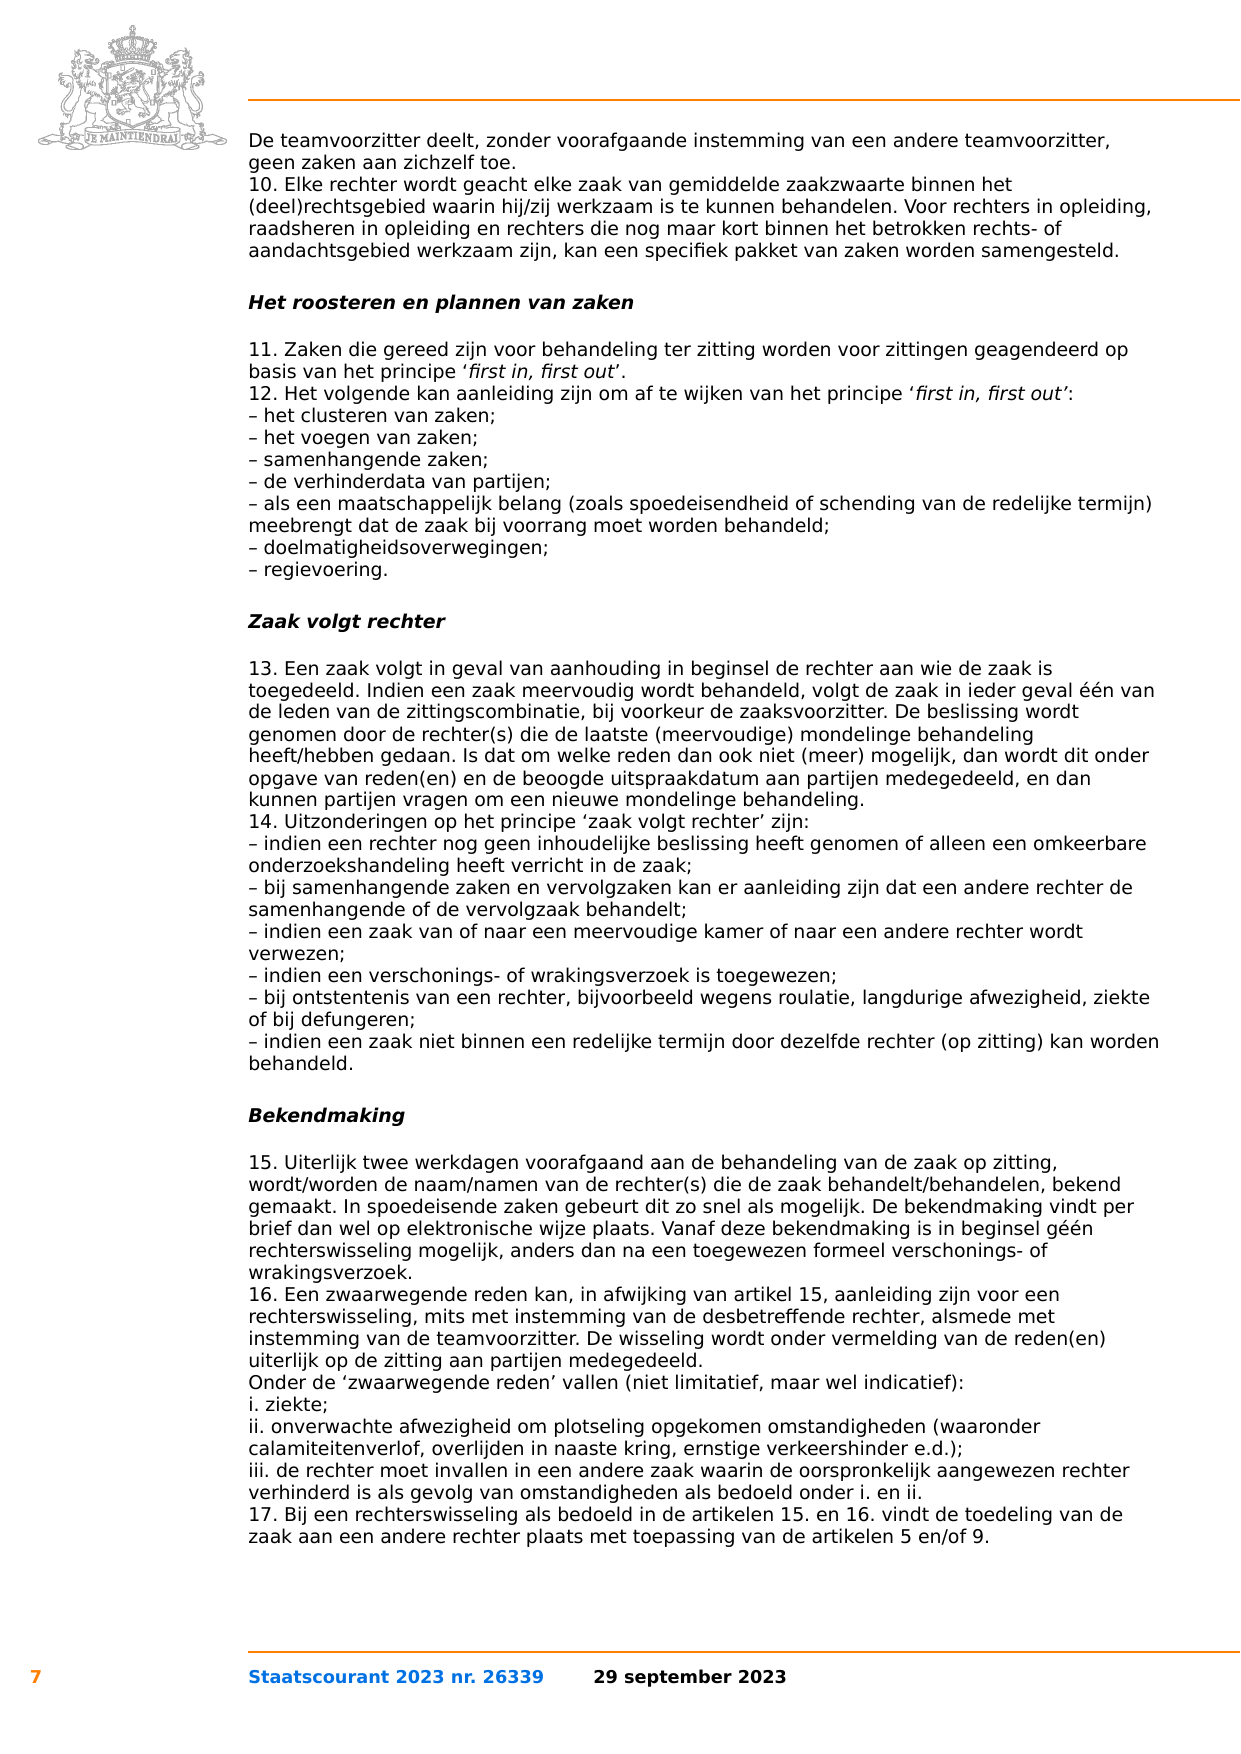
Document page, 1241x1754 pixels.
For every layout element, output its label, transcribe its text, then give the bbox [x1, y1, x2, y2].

text Onder de ‘zwaarwegende reden’ vallen (niet limitatief, maar wel indicatief): [248, 1372, 1163, 1394]
subtitle Zaak volgt rechter [248, 611, 1163, 632]
subtitle Het roosteren en plannen van zaken [248, 292, 1163, 314]
text – de verhinderdata van partijen; [248, 471, 1163, 493]
text ii. onverwachte afwezigheid om plotseling opgekomen omstandigheden (waaronder calamiteitenverlof, overlijden in naaste kring, ernstige verkeershinder e.d.); [248, 1416, 1163, 1460]
text iii. de rechter moet invallen in een andere zaak waarin de oorspronkelijk aangewezen rechter verhinderd is als gevolg van omstandigheden als bedoeld onder i. en ii. [248, 1460, 1163, 1504]
text – regievoering. [248, 558, 1163, 581]
picture [38, 25, 227, 150]
text – indien een rechter nog geen inhoudelijke beslissing heeft genomen of alleen een omkeerbare onderzoekshandeling heeft verricht in de zaak; [248, 833, 1163, 877]
text – indien een zaak van of naar een meervoudige kamer of naar een andere rechter wordt verwezen; [248, 921, 1163, 965]
text – als een maatschappelijk belang (zoals spoedeisendheid of schending van de redelijke termijn) meebrengt dat de zaak bij voorrang moet worden behandeld; [248, 493, 1163, 537]
text 10. Elke rechter wordt geacht elke zaak van gemiddelde zaakzwaarte binnen het (deel)rechtsgebied waarin hij/zij werkzaam is te kunnen behandelen. Voor rechters in opleiding, raadsheren in opleiding en rechters die nog maar kort binnen het betrokken rechts- of aandachtsgebied werkzaam zijn, kan een specifiek pakket van zaken worden samengesteld. [248, 174, 1163, 262]
text 11. Zaken die gereed zijn voor behandeling ter zitting worden voor zittingen geagendeerd op basis van het principe ‘first in, first out’. [248, 339, 1163, 383]
text 16. Een zwaarwegende reden kan, in afwijking van artikel 15, aanleiding zijn voor een rechterswisseling, mits met instemming van de desbetreffende rechter, alsmede met instemming van de teamvoorzitter. De wisseling wordt onder vermelding van de reden(en) uiterlijk op de zitting aan partijen medegedeeld. [248, 1284, 1163, 1372]
text 13. Een zaak volgt in geval van aanhouding in beginsel de rechter aan wie de zaak is toegedeeld. Indien een zaak meervoudig wordt behandeld, volgt de zaak in ieder geval één van de leden van de zittingscombinatie, bij voorkeur de zaaksvoorzitter. De beslissing wordt genomen door de rechter(s) die de laatste (meervoudige) mondelinge behandeling heeft/hebben gedaan. Is dat om welke reden dan ook niet (meer) mogelijk, dan wordt dit onder opgave van reden(en) en de beoogde uitspraakdatum aan partijen medegedeeld, en dan kunnen partijen vragen om een nieuwe mondelinge behandeling. [248, 657, 1163, 811]
text – bij ontstentenis van een rechter, bijvoorbeeld wegens roulatie, langdurige afwezigheid, ziekte of bij defungeren; [248, 987, 1163, 1031]
text – samenhangende zaken; [248, 449, 1163, 471]
text 14. Uitzonderingen op het principe ‘zaak volgt rechter’ zijn: [248, 811, 1163, 833]
text – het clusteren van zaken; [248, 405, 1163, 427]
text – indien een zaak niet binnen een redelijke termijn door dezelfde rechter (op zitting) kan worden behandeld. [248, 1031, 1163, 1075]
text De teamvoorzitter deelt, zonder voorafgaande instemming van een andere teamvoorzitter, geen zaken aan zichzelf toe. [248, 130, 1163, 174]
text 17. Bij een rechterswisseling als bedoeld in de artikelen 15. en 16. vindt de toedeling van de zaak aan een andere rechter plaats met toepassing van de artikelen 5 en/of 9. [248, 1504, 1163, 1548]
text 15. Uiterlijk twee werkdagen voorafgaand aan de behandeling van de zaak op zitting, wordt/worden de naam/namen van de rechter(s) die de zaak behandelt/behandelen, bekend gemaakt. In spoedeisende zaken gebeurt dit zo snel als mogelijk. De bekendmaking vindt per brief dan wel op elektronische wijze plaats. Vanaf deze bekendmaking is in beginsel géén rechterswisseling mogelijk, anders dan na een toegewezen formeel verschonings- of wrakingsverzoek. [248, 1152, 1163, 1284]
text 12. Het volgende kan aanleiding zijn om af te wijken van het principe ‘first in, first out’: [248, 383, 1163, 405]
text – doelmatigheidsoverwegingen; [248, 537, 1163, 558]
text – indien een verschonings- of wrakingsverzoek is toegewezen; [248, 965, 1163, 987]
text – het voegen van zaken; [248, 427, 1163, 449]
text – bij samenhangende zaken en vervolgzaken kan er aanleiding zijn dat een andere rechter de samenhangende of de vervolgzaak behandelt; [248, 877, 1163, 921]
text i. ziekte; [248, 1394, 1163, 1416]
subtitle Bekendmaking [248, 1105, 1163, 1127]
